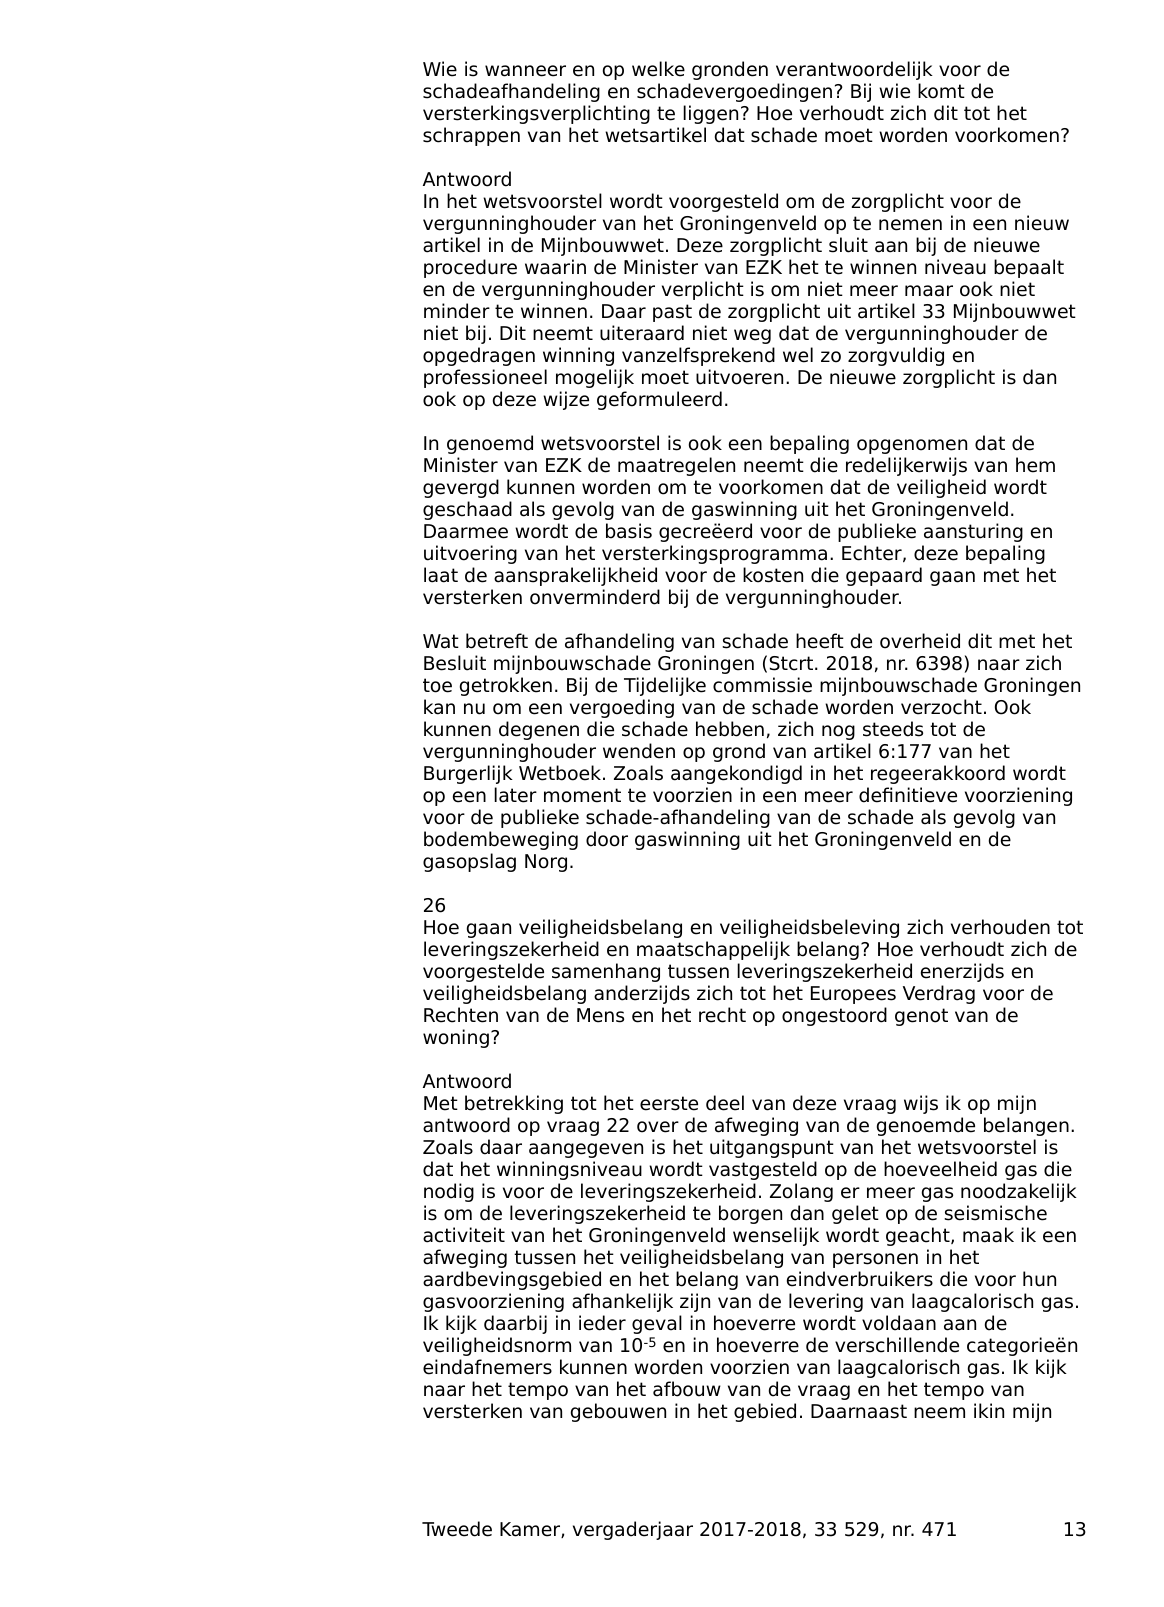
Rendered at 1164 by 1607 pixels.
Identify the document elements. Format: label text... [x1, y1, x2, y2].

text Wie is wanneer en op welke gronden verantwoordelijk voor de schadeafhandeling en schadevergoedingen? Bij wie komt de versterkingsverplichting te liggen? Hoe verhoudt zich dit tot het schrappen van het wetsartikel dat schade moet worden voorkomen? [422, 59, 1087, 147]
text In genoemd wetsvoorstel is ook een bepaling opgenomen dat de Minister van EZK de maatregelen neemt die redelijkerwijs van hem gevergd kunnen worden om te voorkomen dat de veiligheid wordt geschaad als gevolg van de gaswinning uit het Groningenveld. Daarmee wordt de basis gecreëerd voor de publieke aansturing en uitvoering van het versterkingsprogramma. Echter, deze bepaling laat de aansprakelijkheid voor de kosten die gepaard gaan met het versterken onverminderd bij de vergunninghouder. [422, 433, 1087, 609]
text Wat betreft de afhandeling van schade heeft de overheid dit met het Besluit mijnbouwschade Groningen (Stcrt. 2018, nr. 6398) naar zich toe getrokken. Bij de Tijdelijke commissie mijnbouwschade Groningen kan nu om een vergoeding van de schade worden verzocht. Ook kunnen degenen die schade hebben, zich nog steeds tot de vergunninghouder wenden op grond van artikel 6:177 van het Burgerlijk Wetboek. Zoals aangekondigd in het regeerakkoord wordt op een later moment te voorzien in een meer definitieve voorziening voor de publieke schade-afhandeling van de schade als gevolg van bodembeweging door gaswinning uit het Groningenveld en de gasopslag Norg. [422, 631, 1087, 873]
text 26 [422, 895, 1087, 917]
text Antwoord [422, 169, 1087, 191]
text Hoe gaan veiligheidsbelang en veiligheidsbeleving zich verhouden tot leveringszekerheid en maatschappelijk belang? Hoe verhoudt zich de voorgestelde samenhang tussen leveringszekerheid enerzijds en veiligheidsbelang anderzijds zich tot het Europees Verdrag voor de Rechten van de Mens en het recht op ongestoord genot van de woning? [422, 917, 1087, 1049]
text In het wetsvoorstel wordt voorgesteld om de zorgplicht voor de vergunninghouder van het Groningenveld op te nemen in een nieuw artikel in de Mijnbouwwet. Deze zorgplicht sluit aan bij de nieuwe procedure waarin de Minister van EZK het te winnen niveau bepaalt en de vergunninghouder verplicht is om niet meer maar ook niet minder te winnen. Daar past de zorgplicht uit artikel 33 Mijnbouwwet niet bij. Dit neemt uiteraard niet weg dat de vergunninghouder de opgedragen winning vanzelfsprekend wel zo zorgvuldig en professioneel mogelijk moet uitvoeren. De nieuwe zorgplicht is dan ook op deze wijze geformuleerd. [422, 191, 1087, 411]
text Met betrekking tot het eerste deel van deze vraag wijs ik op mijn antwoord op vraag 22 over de afweging van de genoemde belangen. Zoals daar aangegeven is het uitgangspunt van het wetsvoorstel is dat het winningsniveau wordt vastgesteld op de hoeveelheid gas die nodig is voor de leveringszekerheid. Zolang er meer gas noodzakelijk is om de leveringszekerheid te borgen dan gelet op de seismische activiteit van het Groningenveld wenselijk wordt geacht, maak ik een afweging tussen het veiligheidsbelang van personen in het aardbevingsgebied en het belang van eindverbruikers die voor hun gasvoorziening afhankelijk zijn van de levering van laagcalorisch gas. Ik kijk daarbij in ieder geval in hoeverre wordt voldaan aan de veiligheidsnorm van 10-5 en in hoeverre de verschillende categorieën eindafnemers kunnen worden voorzien van laagcalorisch gas. Ik kijk naar het tempo van het afbouw van de vraag en het tempo van versterken van gebouwen in het gebied. Daarnaast neem ikin mijn [422, 1093, 1087, 1423]
text Antwoord [422, 1071, 1087, 1093]
